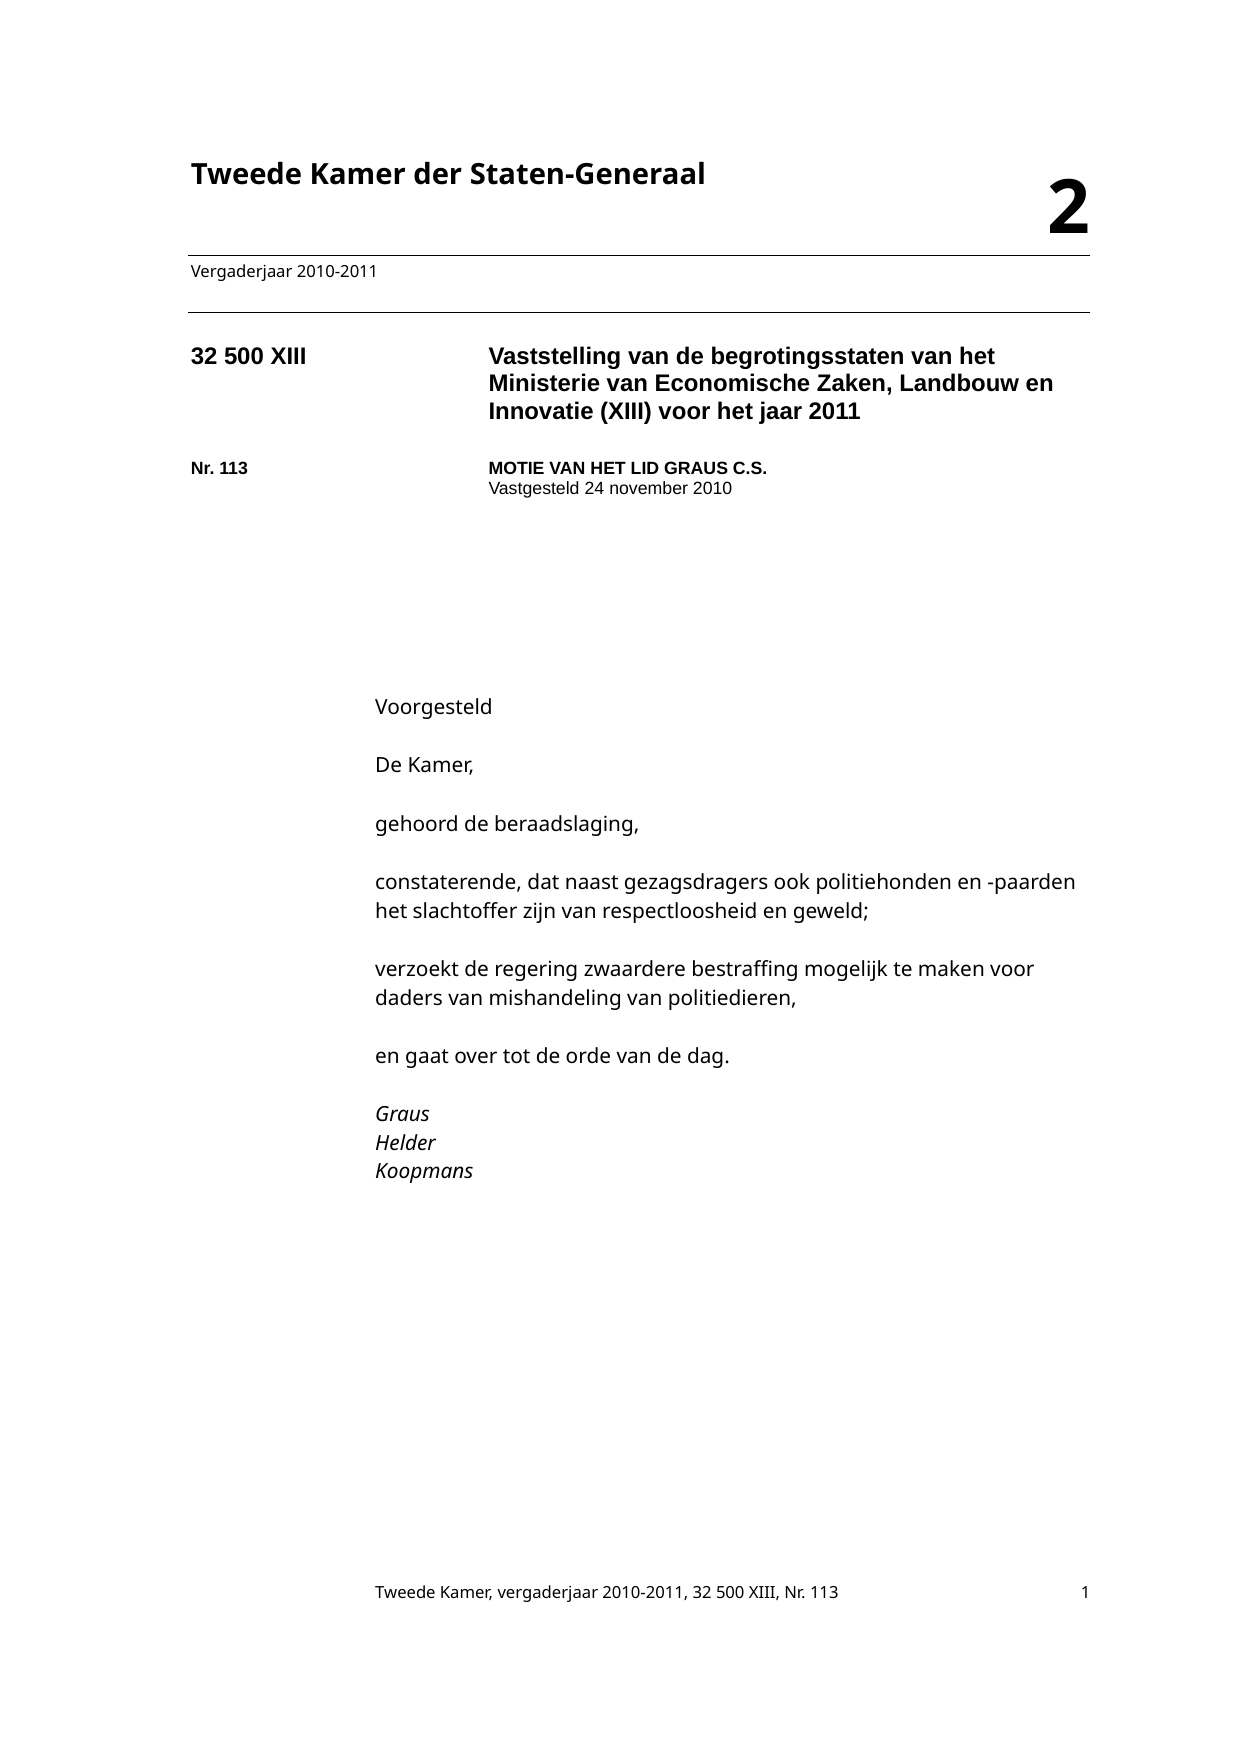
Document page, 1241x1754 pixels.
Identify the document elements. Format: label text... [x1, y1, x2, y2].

table_cell 32 500 XIII [188, 339, 485, 454]
text en gaat over tot de orde van de dag. [375, 1041, 1090, 1069]
text Graus [375, 1099, 1090, 1128]
text Voorgesteld [375, 692, 1090, 721]
text Helder [375, 1128, 1090, 1156]
table_cell [485, 313, 1090, 339]
table_cell Vergaderjaar 2010-2011 [188, 256, 485, 312]
text gehoord de beraadslaging, [375, 809, 1090, 837]
table_cell Vaststelling van de begrotingsstaten van het Ministerie van Economische Zaken, Landbouw en Innovatie (XIII) voor het jaar 2011 [485, 339, 1090, 454]
table_cell Nr. 113 [188, 455, 485, 573]
table_cell [188, 313, 485, 339]
table_cell MOTIE VAN HET LID GRAUS C.S. Vastgesteld 24 november 2010 [485, 455, 1090, 573]
table_header Tweede Kamer der Staten-Generaal [188, 150, 909, 255]
text Koopmans [375, 1156, 1090, 1185]
text verzoekt de regering zwaardere bestraffing mogelijk te maken voor daders van mishandeling van politiedieren, [375, 954, 1090, 1011]
table_cell [485, 256, 1090, 312]
text De Kamer, [375, 751, 1090, 779]
table_header 2 [910, 150, 1090, 255]
text constaterende, dat naast gezagsdragers ook politiehonden en -paarden het slachtoffer zijn van respectloosheid en geweld; [375, 867, 1090, 924]
